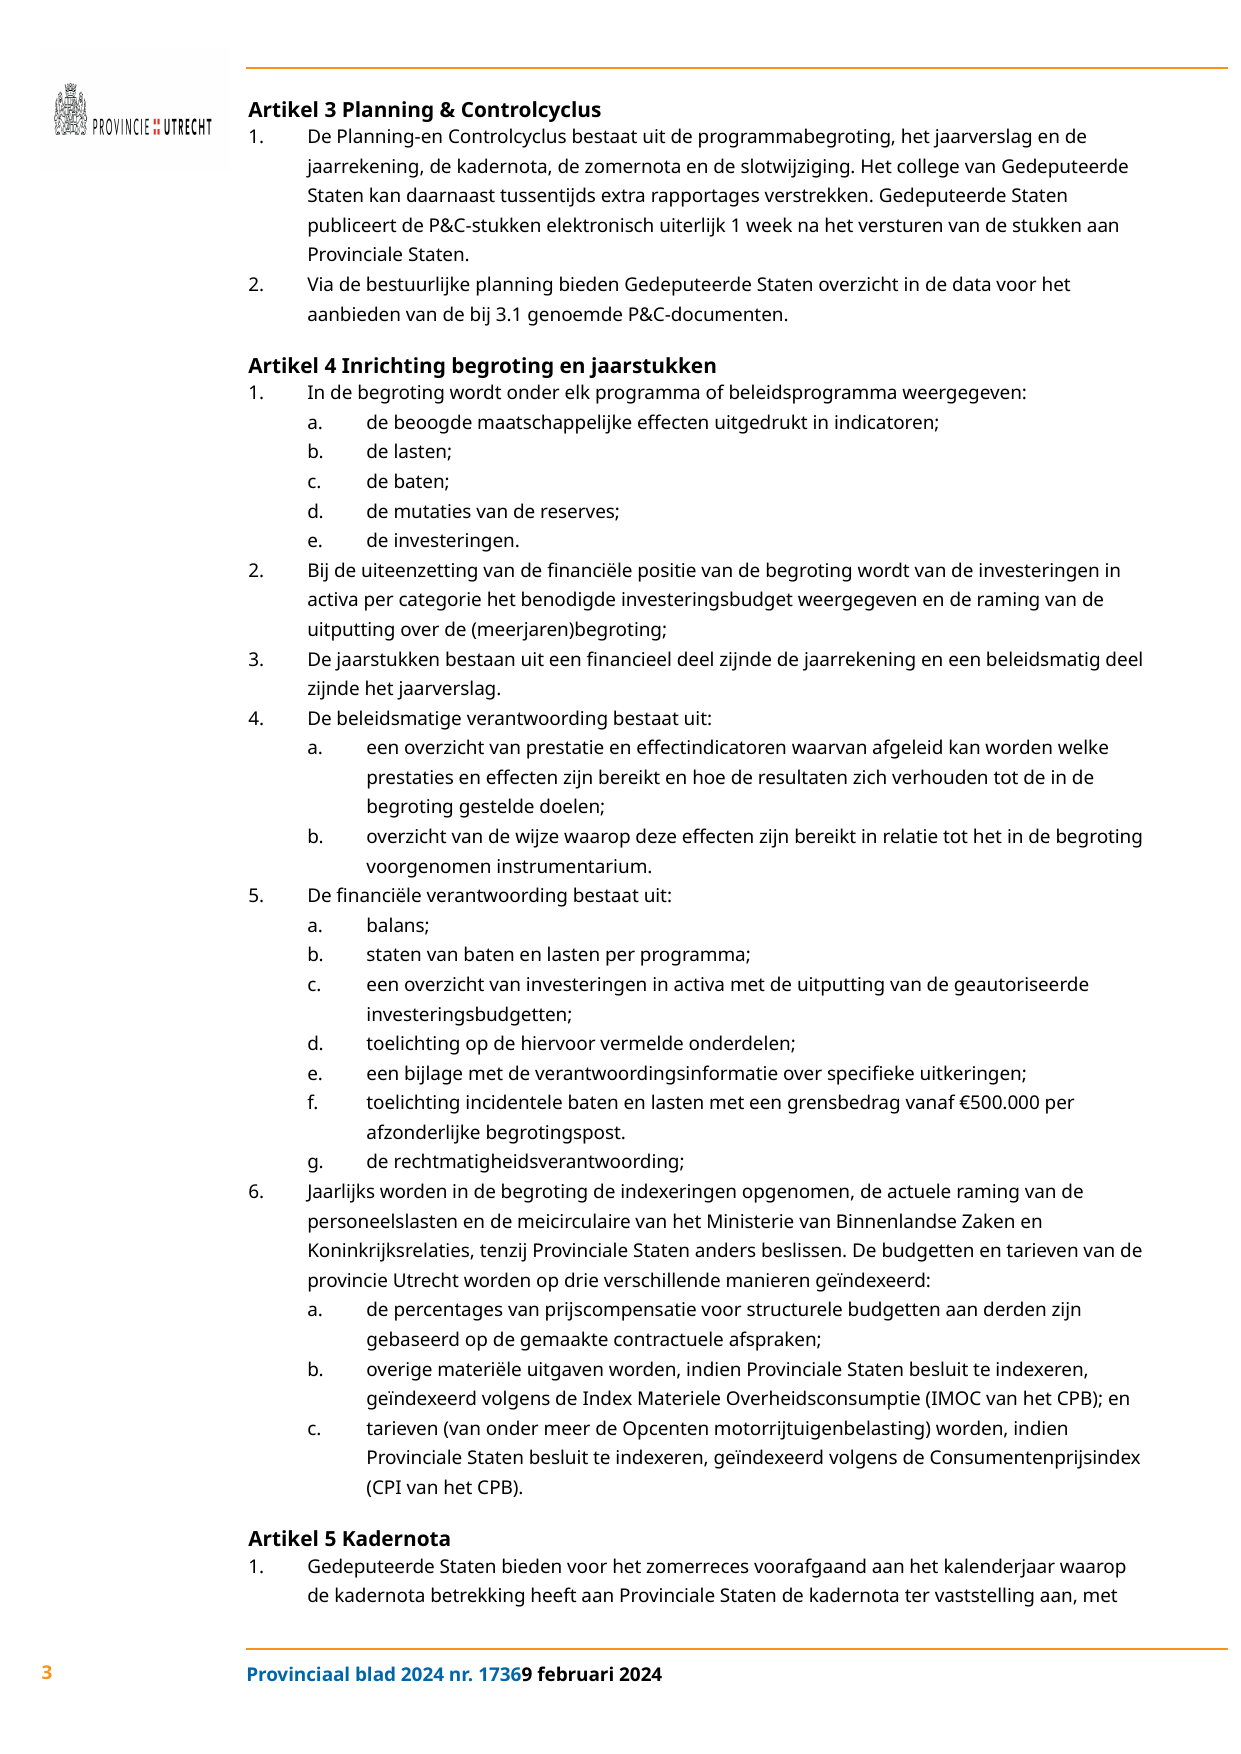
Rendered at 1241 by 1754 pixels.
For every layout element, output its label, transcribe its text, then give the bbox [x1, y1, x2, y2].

list de rechtmatigheidsverantwoording; [307, 1149, 1152, 1174]
list een bijlage met de verantwoordingsinformatie over specifieke uitkeringen; [307, 1060, 1152, 1086]
list In de begroting wordt onder elk programma of beleidsprogramma weergegeven: [248, 379, 1152, 405]
list de lasten; [307, 439, 1152, 464]
list een overzicht van investeringen in activa met de uitputting van de geautoriseerde investeringsbudgetten; [307, 971, 1152, 1027]
list Jaarlijks worden in de begroting de indexeringen opgenomen, de actuele raming van de personeelslasten en de meicirculaire van het Ministerie van Binnenlandse Zaken en Koninkrijksrelaties, tenzij Provinciale Staten anders beslissen. De budgetten en tarieven van de provincie Utrecht worden op drie verschillende manieren geïndexeerd: [248, 1178, 1152, 1293]
text Artikel 3 Planning & Controlcyclus [248, 95, 1152, 123]
picture [41, 47, 231, 172]
list balans; [307, 912, 1152, 938]
list de baten; [307, 468, 1152, 494]
text Artikel 4 Inrichting begroting en jaarstukken [248, 351, 1152, 379]
text Artikel 5 Kadernota [248, 1524, 1152, 1553]
list overzicht van de wijze waarop deze effecten zijn bereikt in relatie tot het in de begroting voorgenomen instrumentarium. [307, 823, 1152, 879]
list De jaarstukken bestaan uit een financieel deel zijnde de jaarrekening en een beleidsmatig deel zijnde het jaarverslag. [248, 646, 1152, 701]
list Gedeputeerde Staten bieden voor het zomerreces voorafgaand aan het kalenderjaar waarop de kadernota betrekking heeft aan Provinciale Staten de kadernota ter vaststelling aan, met [248, 1553, 1152, 1608]
list overige materiële uitgaven worden, indien Provinciale Staten besluit te indexeren, geïndexeerd volgens de Index Materiele Overheidsconsumptie (IMOC van het CPB); en [307, 1356, 1152, 1411]
list toelichting incidentele baten en lasten met een grensbedrag vanaf €500.000 per afzonderlijke begrotingspost. [307, 1089, 1152, 1145]
list een overzicht van prestatie en effectindicatoren waarvan afgeleid kan worden welke prestaties en effecten zijn bereikt en hoe de resultaten zich verhouden tot de in de begroting gestelde doelen; [307, 734, 1152, 819]
list Bij de uiteenzetting van de financiële positie van de begroting wordt van de investeringen in activa per categorie het benodigde investeringsbudget weergegeven en de raming van de uitputting over de (meerjaren)begroting; [248, 557, 1152, 642]
list de percentages van prijscompensatie voor structurele budgetten aan derden zijn gebaseerd op de gemaakte contractuele afspraken; [307, 1297, 1152, 1352]
list Via de bestuurlijke planning bieden Gedeputeerde Staten overzicht in de data voor het aanbieden van de bij 3.1 genoemde P&C-documenten. [248, 271, 1152, 326]
list de investeringen. [307, 527, 1152, 553]
list de mutaties van de reserves; [307, 498, 1152, 524]
list De beleidsmatige verantwoording bestaat uit: [248, 705, 1152, 731]
list De financiële verantwoording bestaat uit: [248, 882, 1152, 908]
list staten van baten en lasten per programma; [307, 942, 1152, 967]
list de beoogde maatschappelijke effecten uitgedrukt in indicatoren; [307, 409, 1152, 435]
list toelichting op de hiervoor vermelde onderdelen; [307, 1030, 1152, 1056]
list De Planning-en Controlcyclus bestaat uit de programmabegroting, het jaarverslag en de jaarrekening, de kadernota, de zomernota en de slotwijziging. Het college van Gedeputeerde Staten kan daarnaast tussentijds extra rapportages verstrekken. Gedeputeerde Staten publiceert de P&C-stukken elektronisch uiterlijk 1 week na het versturen van de stukken aan Provinciale Staten. [248, 123, 1152, 267]
list tarieven (van onder meer de Opcenten motorrijtuigenbelasting) worden, indien Provinciale Staten besluit te indexeren, geïndexeerd volgens de Consumentenprijsindex (CPI van het CPB). [307, 1415, 1152, 1500]
